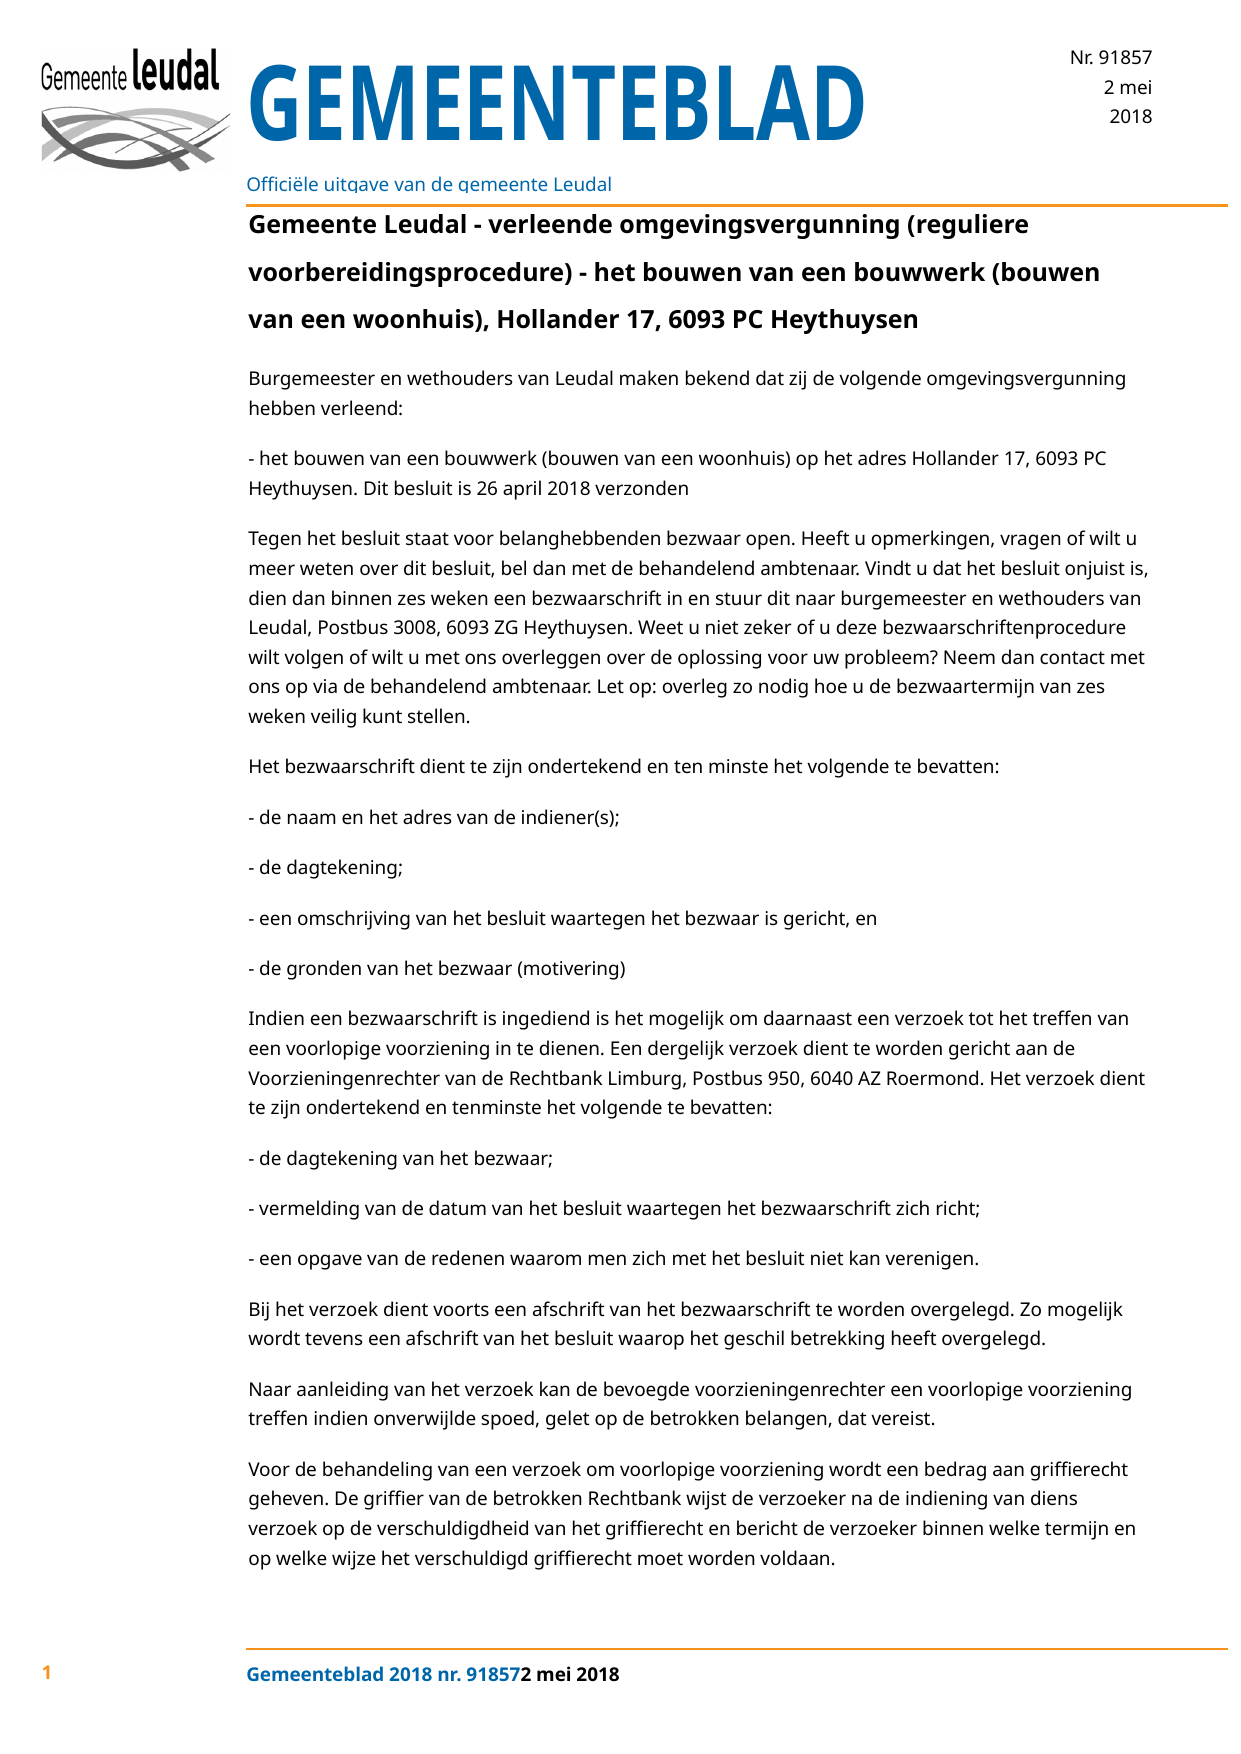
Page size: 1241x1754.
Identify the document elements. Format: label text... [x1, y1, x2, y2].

text - een opgave van de redenen waarom men zich met het besluit niet kan verenigen. [248, 1246, 1152, 1271]
text Voor de behandeling van een verzoek om voorlopige voorziening wordt een bedrag aan griffierecht geheven. De griffier van de betrokken Rechtbank wijst de verzoeker na de indiening van diens verzoek op de verschuldigdheid van het griffierecht en bericht de verzoeker binnen welke termijn en op welke wijze het verschuldigd griffierecht moet worden voldaan. [248, 1456, 1152, 1570]
text Indien een bezwaarschrift is ingediend is het mogelijk om daarnaast een verzoek tot het treffen van een voorlopige voorziening in te dienen. Een dergelijk verzoek dient te worden gericht aan de Voorzieningenrechter van de Rechtbank Limburg, Postbus 950, 6040 AZ Roermond. Het verzoek dient te zijn ondertekend en tenminste het volgende te bevatten: [248, 1006, 1152, 1120]
text - het bouwen van een bouwwerk (bouwen van een woonhuis) op het adres Hollander 17, 6093 PC Heythuysen. Dit besluit is 26 april 2018 verzonden [248, 446, 1152, 501]
text - de gronden van het bezwaar (motivering) [248, 955, 1152, 981]
picture [41, 47, 231, 172]
text Bij het verzoek dient voorts een afschrift van het bezwaarschrift te worden overgelegd. Zo mogelijk wordt tevens een afschrift van het besluit waarop het geschil betrekking heeft overgelegd. [248, 1296, 1152, 1351]
text Tegen het besluit staat voor belanghebbenden bezwaar open. Heeft u opmerkingen, vragen of wilt u meer weten over dit besluit, bel dan met de behandelend ambtenaar. Vindt u dat het besluit onjuist is, dien dan binnen zes weken een bezwaarschrift in en stuur dit naar burgemeester en wethouders van Leudal, Postbus 3008, 6093 ZG Heythuysen. Weet u niet zeker of u deze bezwaarschriftenprocedure wilt volgen of wilt u met ons overleggen over de oplossing voor uw probleem? Neem dan contact met ons op via de behandelend ambtenaar. Let op: overleg zo nodig hoe u de bezwaartermijn van zes weken veilig kunt stellen. [248, 526, 1152, 729]
text - de dagtekening van het bezwaar; [248, 1145, 1152, 1170]
text - een omschrijving van het besluit waartegen het bezwaar is gericht, en [248, 905, 1152, 930]
text Gemeente Leudal - verleende omgevingsvergunning (reguliere voorbereidingsprocedure) - het bouwen van een bouwwerk (bouwen van een woonhuis), Hollander 17, 6093 PC Heythuysen [248, 207, 1152, 336]
text - vermelding van de datum van het besluit waartegen het bezwaarschrift zich richt; [248, 1195, 1152, 1221]
text Burgemeester en wethouders van Leudal maken bekend dat zij de volgende omgevingsvergunning hebben verleend: [248, 366, 1152, 421]
text - de naam en het adres van de indiener(s); [248, 804, 1152, 829]
text Naar aanleiding van het verzoek kan de bevoegde voorzieningenrechter een voorlopige voorziening treffen indien onverwijlde spoed, gelet op de betrokken belangen, dat vereist. [248, 1376, 1152, 1431]
text Het bezwaarschrift dient te zijn ondertekend en ten minste het volgende te bevatten: [248, 753, 1152, 779]
text - de dagtekening; [248, 854, 1152, 880]
